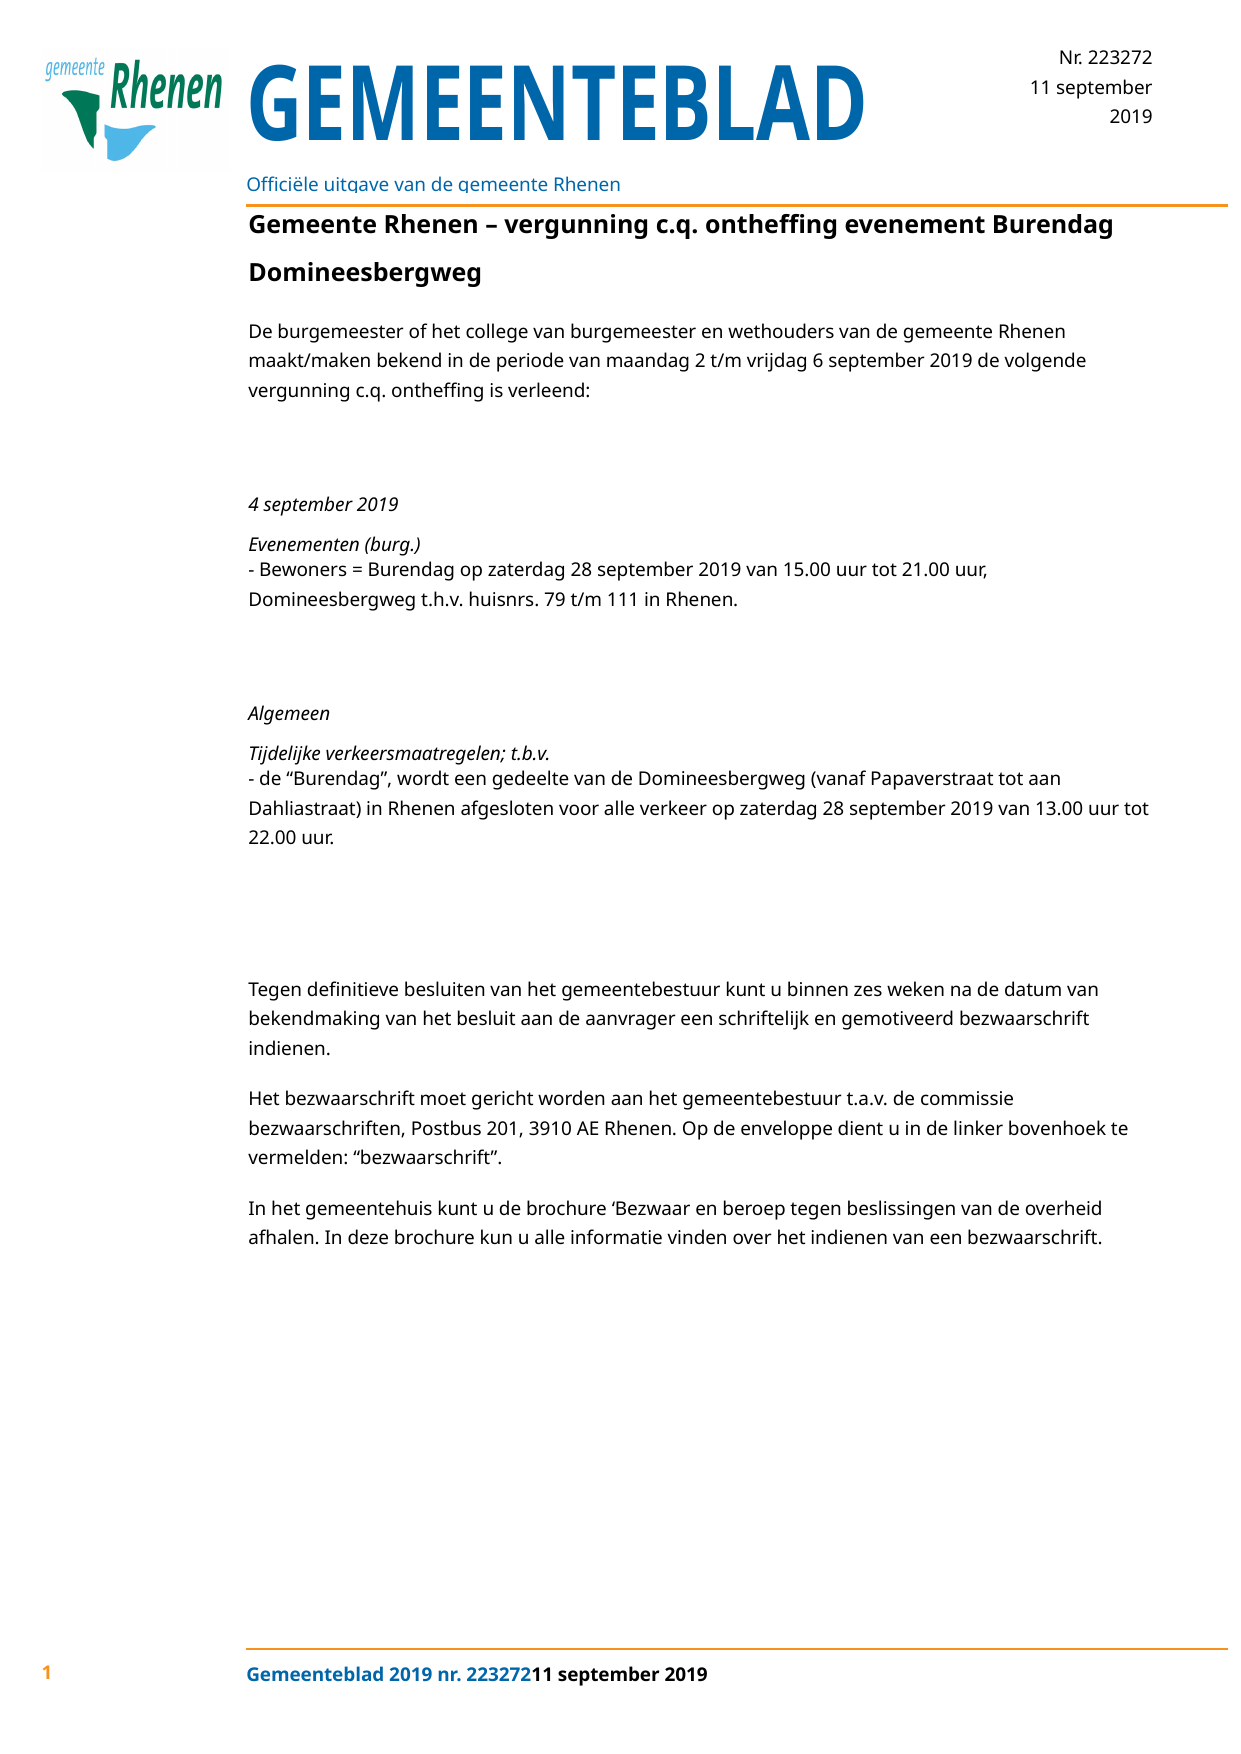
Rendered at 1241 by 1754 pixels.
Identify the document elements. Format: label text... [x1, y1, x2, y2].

text Tijdelijke verkeersmaatregelen; t.b.v. [248, 740, 1152, 765]
text Het bezwaarschrift moet gericht worden aan het gemeentebestuur t.a.v. de commissie bezwaarschriften, Postbus 201, 3910 AE Rhenen. Op de enveloppe dient u in de linker bovenhoek te vermelden: “bezwaarschrift”. [248, 1085, 1152, 1170]
picture [41, 47, 231, 172]
text De burgemeester of het college van burgemeester en wethouders van de gemeente Rhenen maakt/maken bekend in de periode van maandag 2 t/m vrijdag 6 september 2019 de volgende vergunning c.q. ontheffing is verleend: [248, 318, 1152, 403]
text - de “Burendag”, wordt een gedeelte van de Domineesbergweg (vanaf Papaverstraat tot aan Dahliastraat) in Rhenen afgesloten voor alle verkeer op zaterdag 28 september 2019 van 13.00 uur tot 22.00 uur. [248, 765, 1152, 850]
text Algemeen [248, 700, 1152, 726]
text 4 september 2019 [248, 491, 1152, 517]
text Gemeente Rhenen – vergunning c.q. ontheffing evenement Burendag Domineesbergweg [248, 207, 1152, 288]
text In het gemeentehuis kunt u de brochure ‘Bezwaar en beroep tegen beslissingen van de overheid afhalen. In deze brochure kun u alle informatie vinden over het indienen van een bezwaarschrift. [248, 1195, 1152, 1250]
text - Bewoners = Burendag op zaterdag 28 september 2019 van 15.00 uur tot 21.00 uur, Domineesbergweg t.h.v. huisnrs. 79 t/m 111 in Rhenen. [248, 556, 1152, 612]
text Evenementen (burg.) [248, 531, 1152, 556]
text Tegen definitieve besluiten van het gemeentebestuur kunt u binnen zes weken na de datum van bekendmaking van het besluit aan de aanvrager een schriftelijk en gemotiveerd bezwaarschrift indienen. [248, 976, 1152, 1061]
